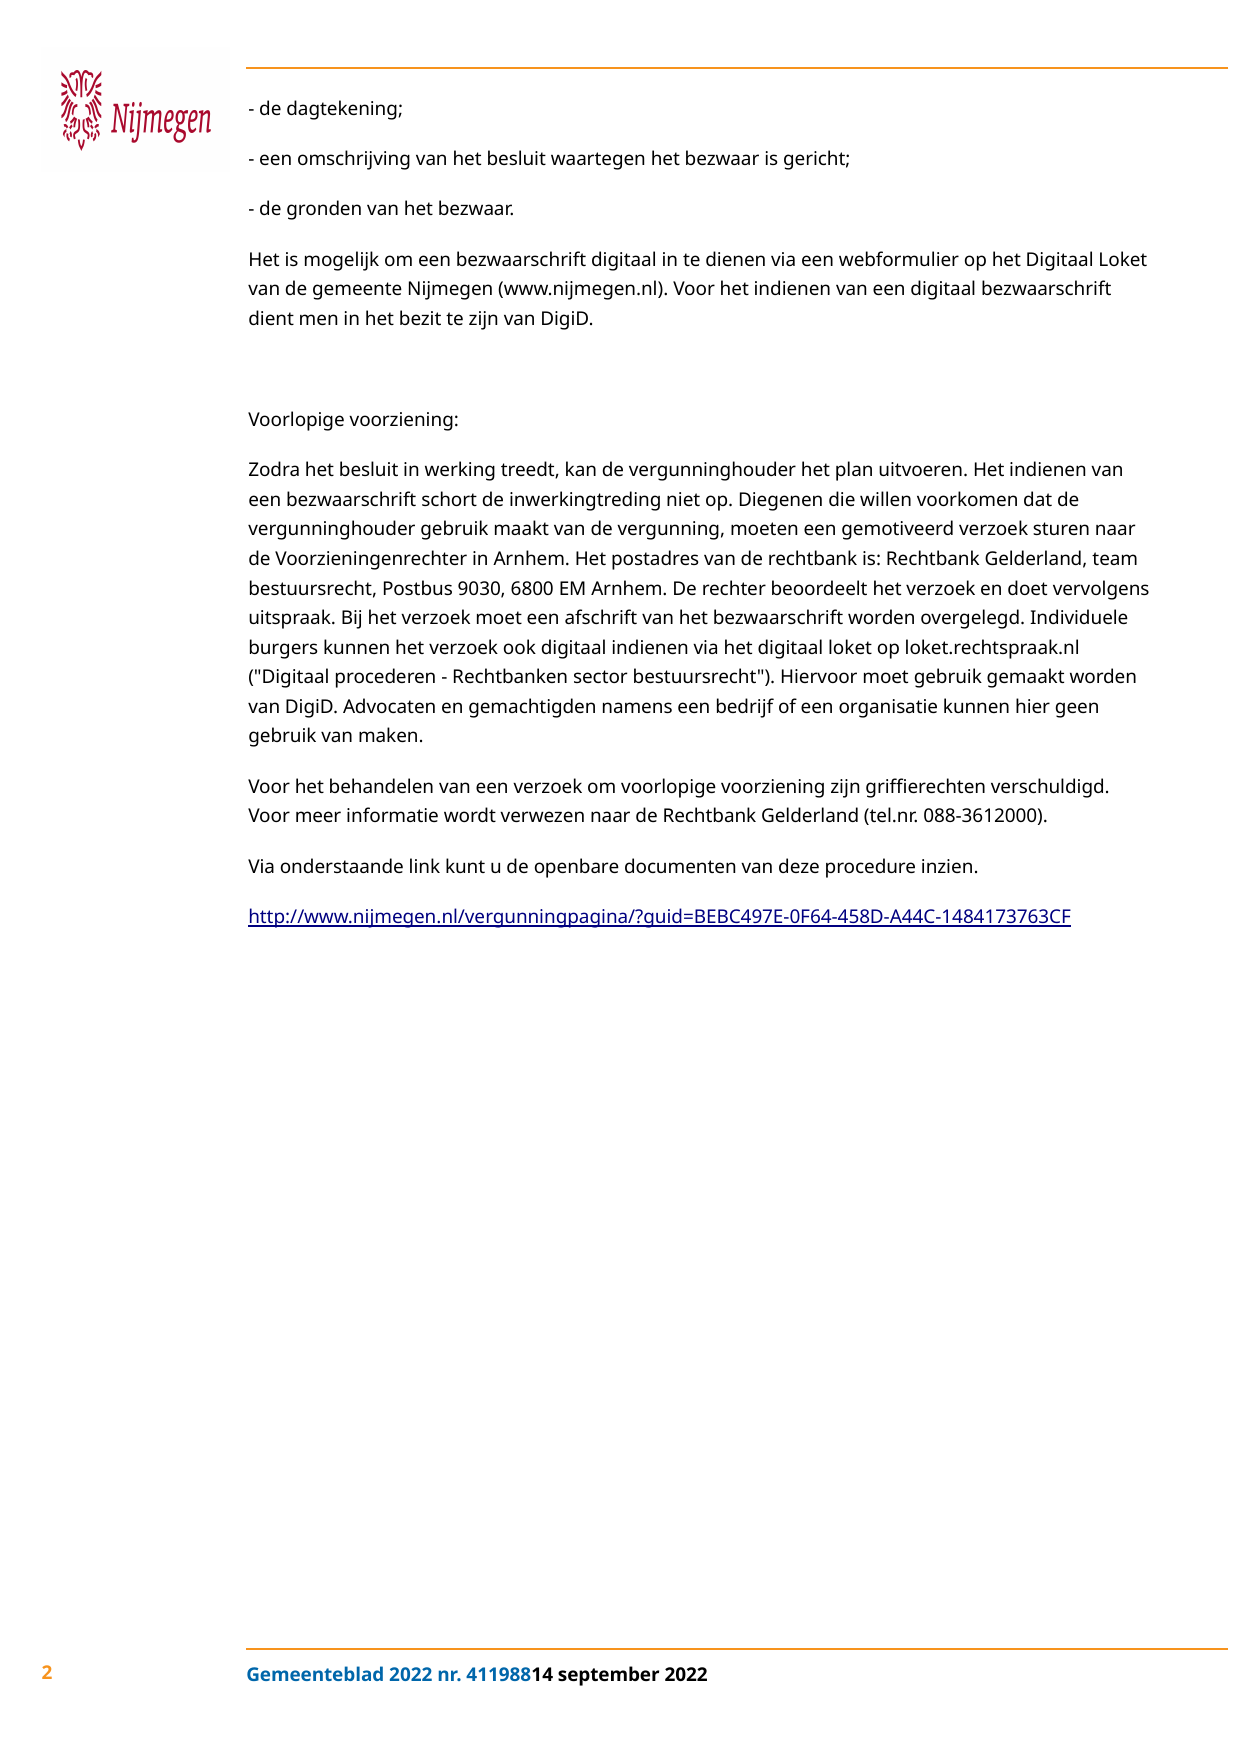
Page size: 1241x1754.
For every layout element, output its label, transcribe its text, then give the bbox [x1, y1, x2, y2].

picture [41, 47, 231, 172]
text Voorlopige voorziening: [248, 406, 1152, 432]
text Voor het behandelen van een verzoek om voorlopige voorziening zijn griffierechten verschuldigd. Voor meer informatie wordt verwezen naar de Rechtbank Gelderland (tel.nr. 088-3612000). [248, 773, 1152, 828]
text - de gronden van het bezwaar. [248, 196, 1152, 221]
text - de dagtekening; [248, 95, 1152, 121]
text http://www.nijmegen.nl/vergunningpagina/?guid=BEBC497E-0F64-458D-A44C-1484173763CF [248, 903, 1152, 929]
text Het is mogelijk om een bezwaarschrift digitaal in te dienen via een webformulier op het Digitaal Loket van de gemeente Nijmegen (www.nijmegen.nl). Voor het indienen van een digitaal bezwaarschrift dient men in het bezit te zijn van DigiD. [248, 246, 1152, 331]
text Via onderstaande link kunt u de openbare documenten van deze procedure inzien. [248, 853, 1152, 879]
text Zodra het besluit in werking treedt, kan de vergunninghouder het plan uitvoeren. Het indienen van een bezwaarschrift schort de inwerkingtreding niet op. Diegenen die willen voorkomen dat de vergunninghouder gebruik maakt van de vergunning, moeten een gemotiveerd verzoek sturen naar de Voorzieningenrechter in Arnhem. Het postadres van de rechtbank is: Rechtbank Gelderland, team bestuursrecht, Postbus 9030, 6800 EM Arnhem. De rechter beoordeelt het verzoek en doet vervolgens uitspraak. Bij het verzoek moet een afschrift van het bezwaarschrift worden overgelegd. Individuele burgers kunnen het verzoek ook digitaal indienen via het digitaal loket op loket.rechtspraak.nl ("Digitaal procederen - Rechtbanken sector bestuursrecht"). Hiervoor moet gebruik gemaakt worden van DigiD. Advocaten en gemachtigden namens een bedrijf of een organisatie kunnen hier geen gebruik van maken. [248, 456, 1152, 748]
text - een omschrijving van het besluit waartegen het bezwaar is gericht; [248, 145, 1152, 171]
